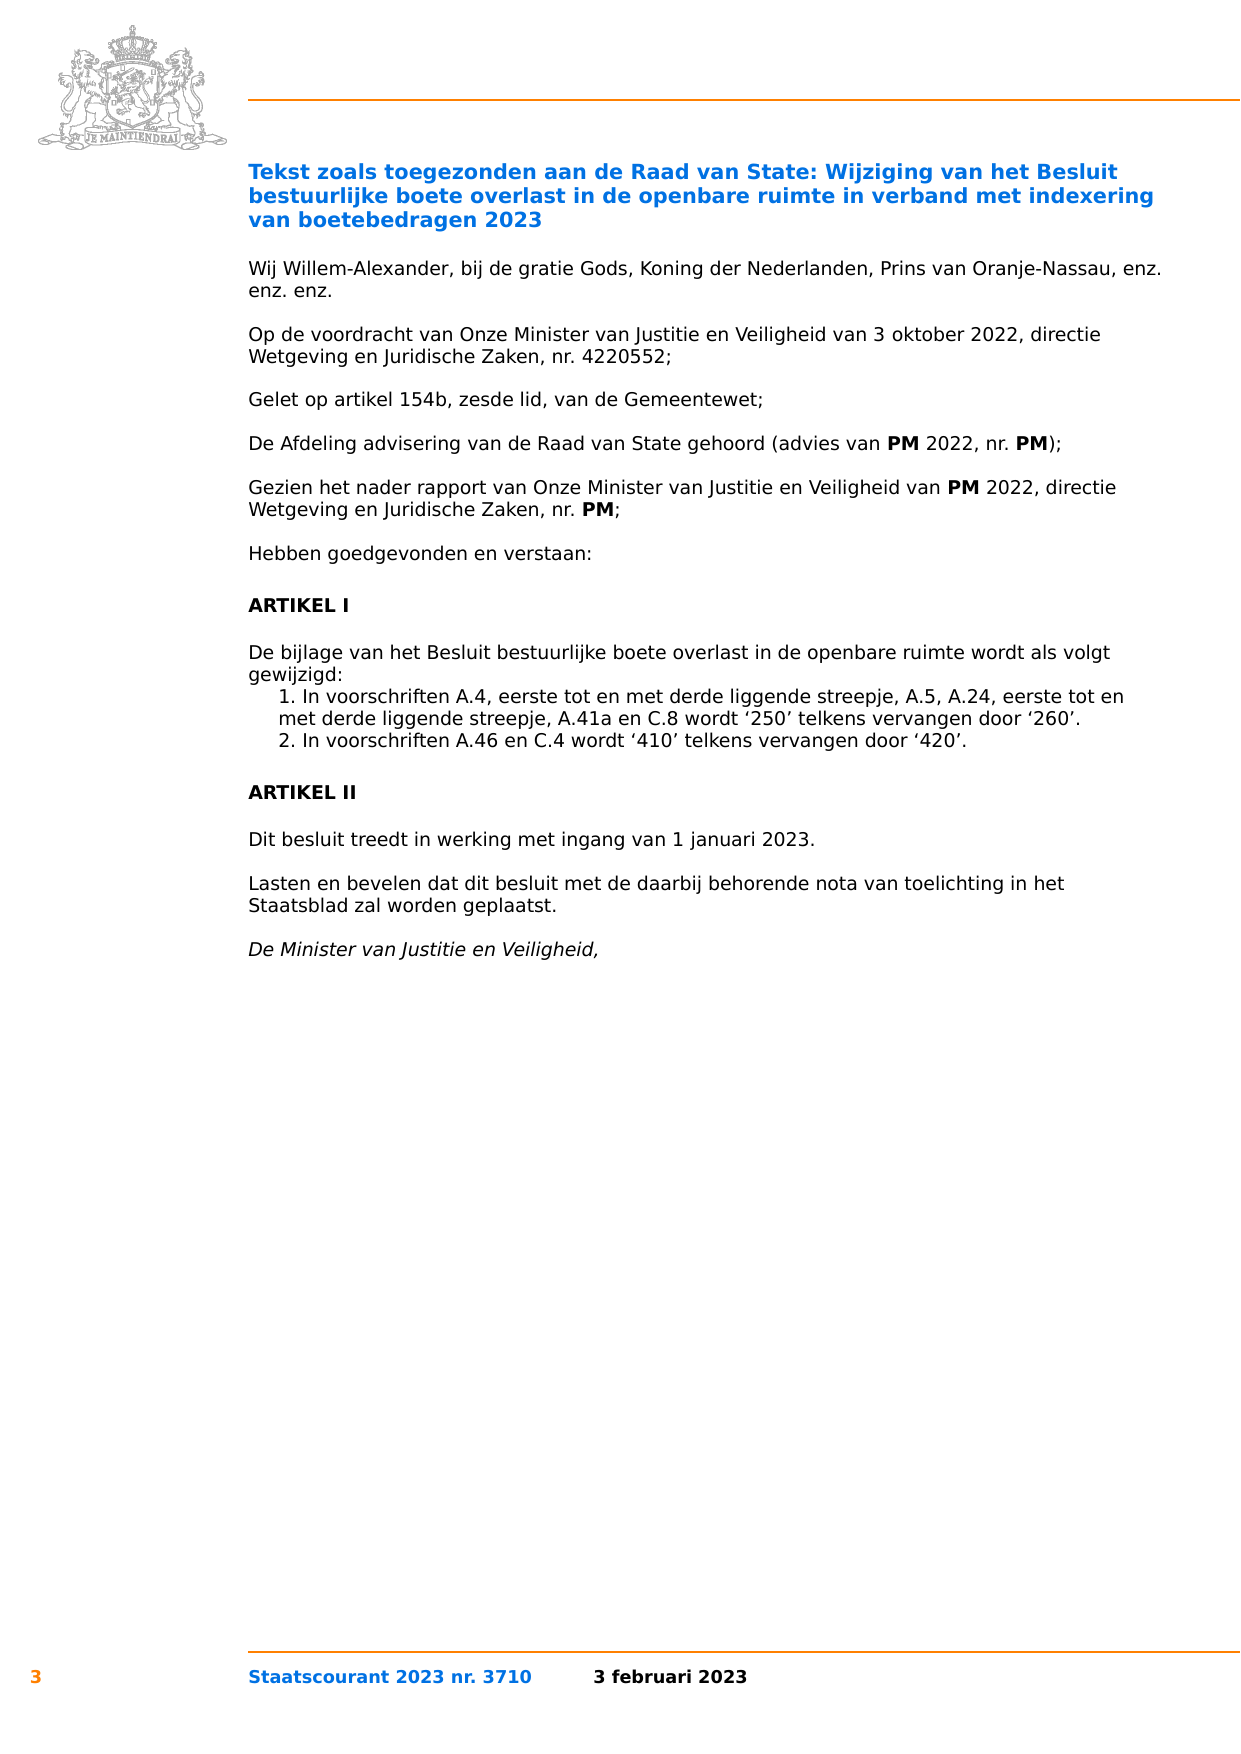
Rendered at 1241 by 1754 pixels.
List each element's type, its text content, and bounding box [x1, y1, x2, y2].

text Gelet op artikel 154b, zesde lid, van de Gemeentewet; [248, 389, 1163, 411]
text 1. In voorschriften A.4, eerste tot en met derde liggende streepje, A.5, A.24, eerste tot en met derde liggende streepje, A.41a en C.8 wordt ‘250’ telkens vervangen door ‘260’. [278, 686, 1163, 730]
text De Minister van Justitie en Veiligheid, [248, 938, 1163, 960]
text Wij Willem-Alexander, bij de gratie Gods, Koning der Nederlanden, Prins van Oranje-Nassau, enz. enz. enz. [248, 258, 1163, 302]
picture [38, 25, 227, 150]
text Op de voordracht van Onze Minister van Justitie en Veiligheid van 3 oktober 2022, directie Wetgeving en Juridische Zaken, nr. 4220552; [248, 323, 1163, 367]
text Dit besluit treedt in werking met ingang van 1 januari 2023. [248, 829, 1163, 851]
text 2. In voorschriften A.46 en C.4 wordt ‘410’ telkens vervangen door ‘420’. [278, 730, 1163, 752]
subtitle ARTIKEL I [248, 595, 1163, 617]
subtitle ARTIKEL II [248, 782, 1163, 804]
subtitle Tekst zoals toegezonden aan de Raad van State: Wijziging van het Besluit bestuurlijke boete overlast in de openbare ruimte in verband met indexering van boetebedragen 2023 [248, 160, 1163, 233]
text De Afdeling advisering van de Raad van State gehoord (advies van PM 2022, nr. PM); [248, 433, 1163, 455]
text Hebben goedgevonden en verstaan: [248, 543, 1163, 565]
text Lasten en bevelen dat dit besluit met de daarbij behorende nota van toelichting in het Staatsblad zal worden geplaatst. [248, 873, 1163, 917]
text De bijlage van het Besluit bestuurlijke boete overlast in de openbare ruimte wordt als volgt gewijzigd: [248, 642, 1163, 686]
text Gezien het nader rapport van Onze Minister van Justitie en Veiligheid van PM 2022, directie Wetgeving en Juridische Zaken, nr. PM; [248, 477, 1163, 521]
